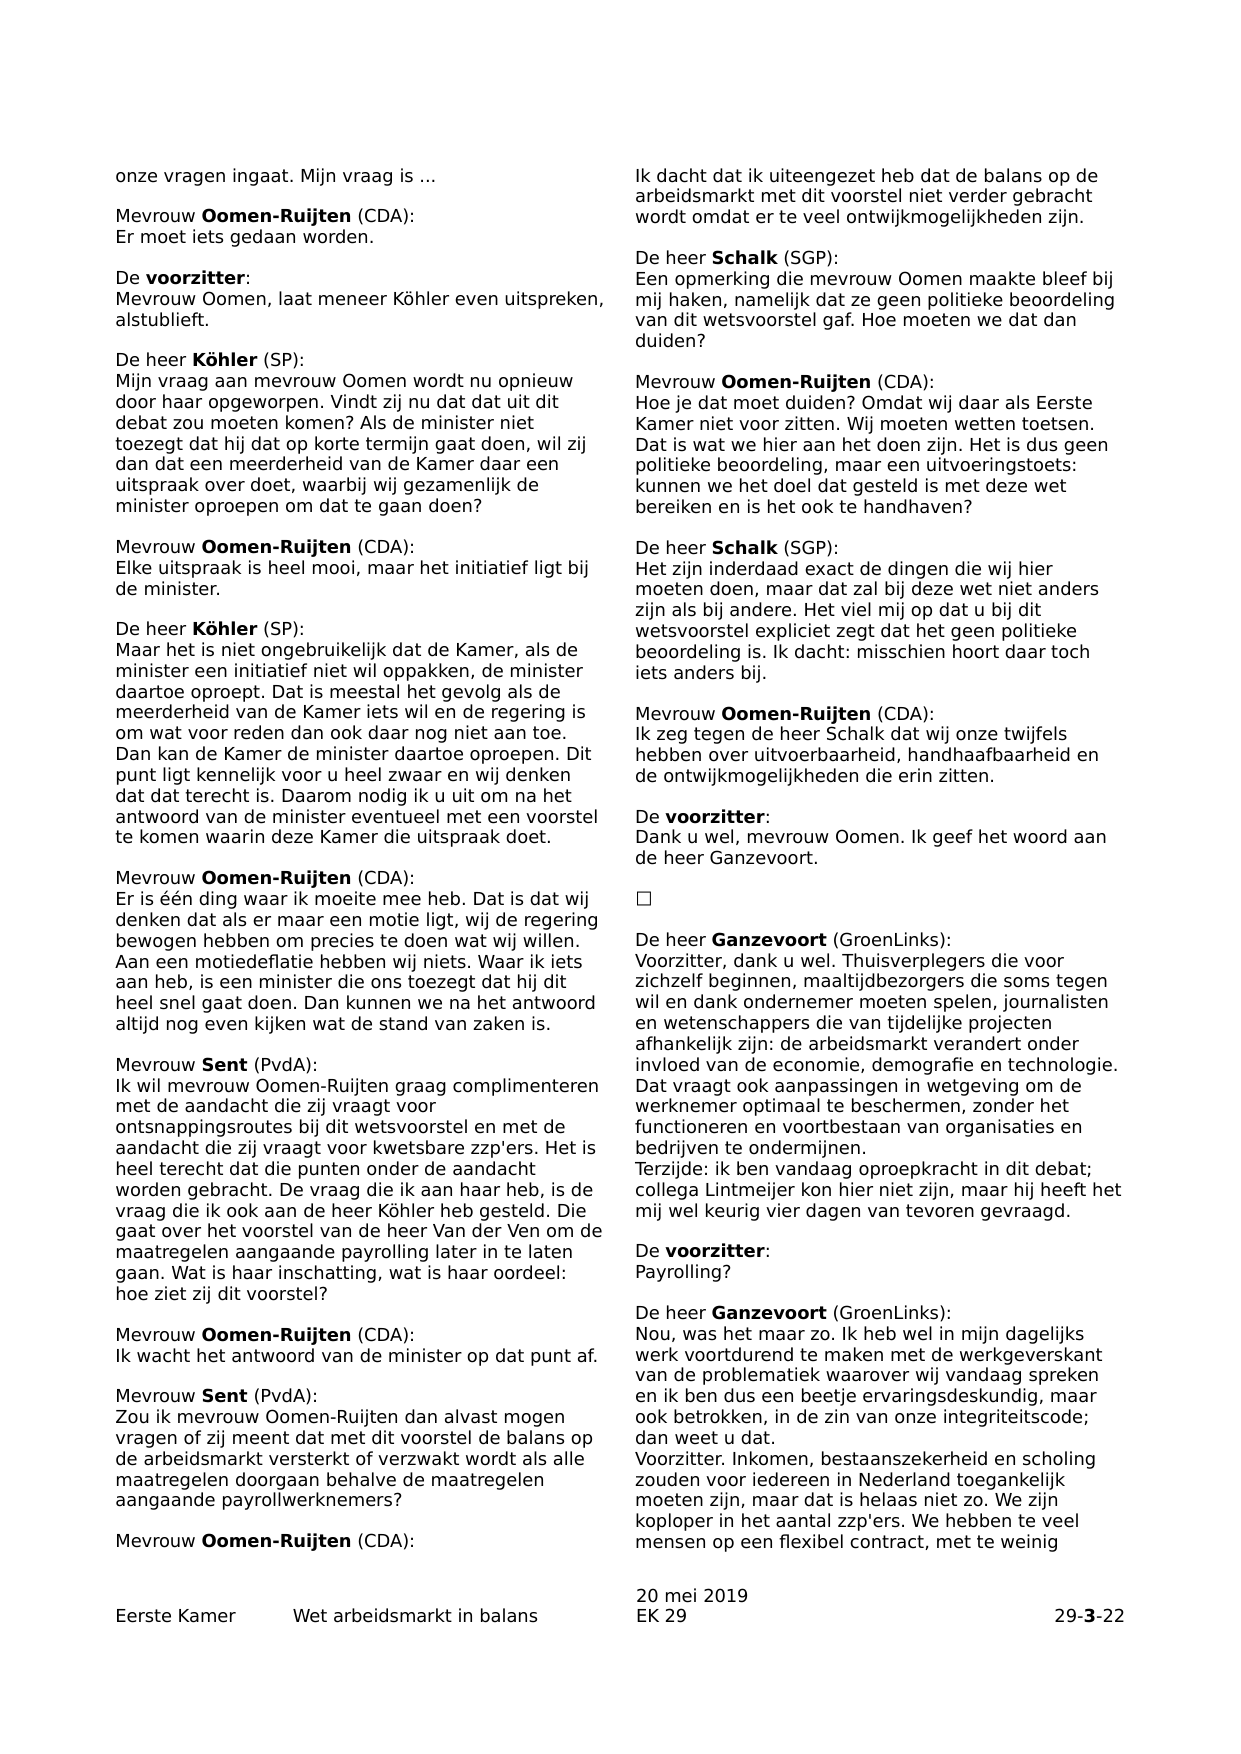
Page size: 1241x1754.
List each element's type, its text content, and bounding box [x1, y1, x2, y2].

text Voorzitter. Inkomen, bestaanszekerheid en scholing zouden voor iedereen in Nederland toegankelijk moeten zijn, maar dat is helaas niet zo. We zijn koploper in het aantal zzp'ers. We hebben te veel mensen op een flexibel contract, met te weinig [635, 1448, 1125, 1553]
text Een opmerking die mevrouw Oomen maakte bleef bij mij haken, namelijk dat ze geen politieke beoordeling van dit wetsvoorstel gaf. Hoe moeten we dat dan duiden? [635, 268, 1125, 352]
text Nou, was het maar zo. Ik heb wel in mijn dagelijks werk voortdurend te maken met de werkgeverskant van de problematiek waarover wij vandaag spreken en ik ben dus een beetje ervaringsdeskundig, maar ook betrokken, in de zin van onze integriteitscode; dan weet u dat. [635, 1323, 1125, 1448]
text Maar het is niet ongebruikelijk dat de Kamer, als de minister een initiatief niet wil oppakken, de minister daartoe oproept. Dat is meestal het gevolg als de meerderheid van de Kamer iets wil en de regering is om wat voor reden dan ook daar nog niet aan toe. Dan kan de Kamer de minister daartoe oproepen. Dit punt ligt kennelijk voor u heel zwaar en wij denken dat dat terecht is. Daarom nodig ik u uit om na het antwoord van de minister eventueel met een voorstel te komen waarin deze Kamer die uitspraak doet. [115, 640, 605, 848]
text Mevrouw Oomen-Ruijten (CDA): [115, 206, 605, 227]
text De heer Köhler (SP): [115, 619, 605, 640]
text Mevrouw Sent (PvdA): [115, 1055, 605, 1075]
text Ik dacht dat ik uiteengezet heb dat de balans op de arbeidsmarkt met dit voorstel niet verder gebracht wordt omdat er te veel ontwijkmogelijkheden zijn. [635, 165, 1125, 228]
text Ik wil mevrouw Oomen-Ruijten graag complimenteren met de aandacht die zij vraagt voor ontsnappingsroutes bij dit wetsvoorstel en met de aandacht die zij vraagt voor kwetsbare zzp'ers. Het is heel terecht dat die punten onder de aandacht worden gebracht. De vraag die ik aan haar heb, is de vraag die ik ook aan de heer Köhler heb gesteld. Die gaat over het voorstel van de heer Van der Ven om de maatregelen aangaande payrolling later in te laten gaan. Wat is haar inschatting, wat is haar oordeel: hoe ziet zij dit voorstel? [115, 1075, 605, 1304]
text De heer Ganzevoort (GroenLinks): [635, 1303, 1125, 1323]
text Voorzitter, dank u wel. Thuisverplegers die voor zichzelf beginnen, maaltijdbezorgers die soms tegen wil en dank ondernemer moeten spelen, journalisten en wetenschappers die van tijdelijke projecten afhankelijk zijn: de arbeidsmarkt verandert onder invloed van de economie, demografie en technologie. Dat vraagt ook aanpassingen in wetgeving om de werknemer optimaal te beschermen, zonder het functioneren en voortbestaan van organisaties en bedrijven te ondermijnen. [635, 950, 1125, 1159]
text ⬜ [635, 889, 1125, 910]
text De voorzitter: [635, 807, 1125, 827]
text De heer Ganzevoort (GroenLinks): [635, 930, 1125, 950]
text De voorzitter: [635, 1241, 1125, 1262]
text Hoe je dat moet duiden? Omdat wij daar als Eerste Kamer niet voor zitten. Wij moeten wetten toetsen. Dat is wat we hier aan het doen zijn. Het is dus geen politieke beoordeling, maar een uitvoeringstoets: kunnen we het doel dat gesteld is met deze wet bereiken en is het ook te handhaven? [635, 393, 1125, 518]
text Terzijde: ik ben vandaag oproepkracht in dit debat; collega Lintmeijer kon hier niet zijn, maar hij heeft het mij wel keurig vier dagen van tevoren gevraagd. [635, 1159, 1125, 1221]
text Mevrouw Oomen-Ruijten (CDA): [115, 537, 605, 557]
text De heer Schalk (SGP): [635, 538, 1125, 558]
text Mevrouw Oomen-Ruijten (CDA): [115, 1531, 605, 1552]
text De heer Köhler (SP): [115, 350, 605, 371]
text Dank u wel, mevrouw Oomen. Ik geef het woord aan de heer Ganzevoort. [635, 827, 1125, 869]
text Er is één ding waar ik moeite mee heb. Dat is dat wij denken dat als er maar een motie ligt, wij de regering bewogen hebben om precies te doen wat wij willen. Aan een motiedeflatie hebben wij niets. Waar ik iets aan heb, is een minister die ons toezegt dat hij dit heel snel gaat doen. Dan kunnen we na het antwoord altijd nog even kijken wat de stand van zaken is. [115, 889, 605, 1035]
text Mevrouw Sent (PvdA): [115, 1386, 605, 1407]
text Payrolling? [635, 1262, 1125, 1283]
text Het zijn inderdaad exact de dingen die wij hier moeten doen, maar dat zal bij deze wet niet anders zijn als bij andere. Het viel mij op dat u bij dit wetsvoorstel expliciet zegt dat het geen politieke beoordeling is. Ik dacht: misschien hoort daar toch iets anders bij. [635, 558, 1125, 683]
text Mevrouw Oomen, laat meneer Köhler even uitspreken, alstublieft. [115, 288, 605, 330]
text Ik wacht het antwoord van de minister op dat punt af. [115, 1345, 605, 1366]
text Mevrouw Oomen-Ruijten (CDA): [635, 703, 1125, 724]
text Mevrouw Oomen-Ruijten (CDA): [115, 868, 605, 889]
text Elke uitspraak is heel mooi, maar het initiatief ligt bij de minister. [115, 557, 605, 599]
text Ik zeg tegen de heer Schalk dat wij onze twijfels hebben over uitvoerbaarheid, handhaafbaarheid en de ontwijkmogelijkheden die erin zitten. [635, 724, 1125, 787]
text De voorzitter: [115, 268, 605, 288]
text Er moet iets gedaan worden. [115, 227, 605, 248]
text Mevrouw Oomen-Ruijten (CDA): [635, 372, 1125, 393]
text De heer Schalk (SGP): [635, 248, 1125, 268]
text Mevrouw Oomen-Ruijten (CDA): [115, 1324, 605, 1345]
text Zou ik mevrouw Oomen-Ruijten dan alvast mogen vragen of zij meent dat met dit voorstel de balans op de arbeidsmarkt versterkt of verzwakt wordt als alle maatregelen doorgaan behalve de maatregelen aangaande payrollwerknemers? [115, 1407, 605, 1511]
text Mijn vraag aan mevrouw Oomen wordt nu opnieuw door haar opgeworpen. Vindt zij nu dat dat uit dit debat zou moeten komen? Als de minister niet toezegt dat hij dat op korte termijn gaat doen, wil zij dan dat een meerderheid van de Kamer daar een uitspraak over doet, waarbij wij gezamenlijk de minister oproepen om dat te gaan doen? [115, 371, 605, 517]
text onze vragen ingaat. Mijn vraag is ... [115, 165, 605, 186]
